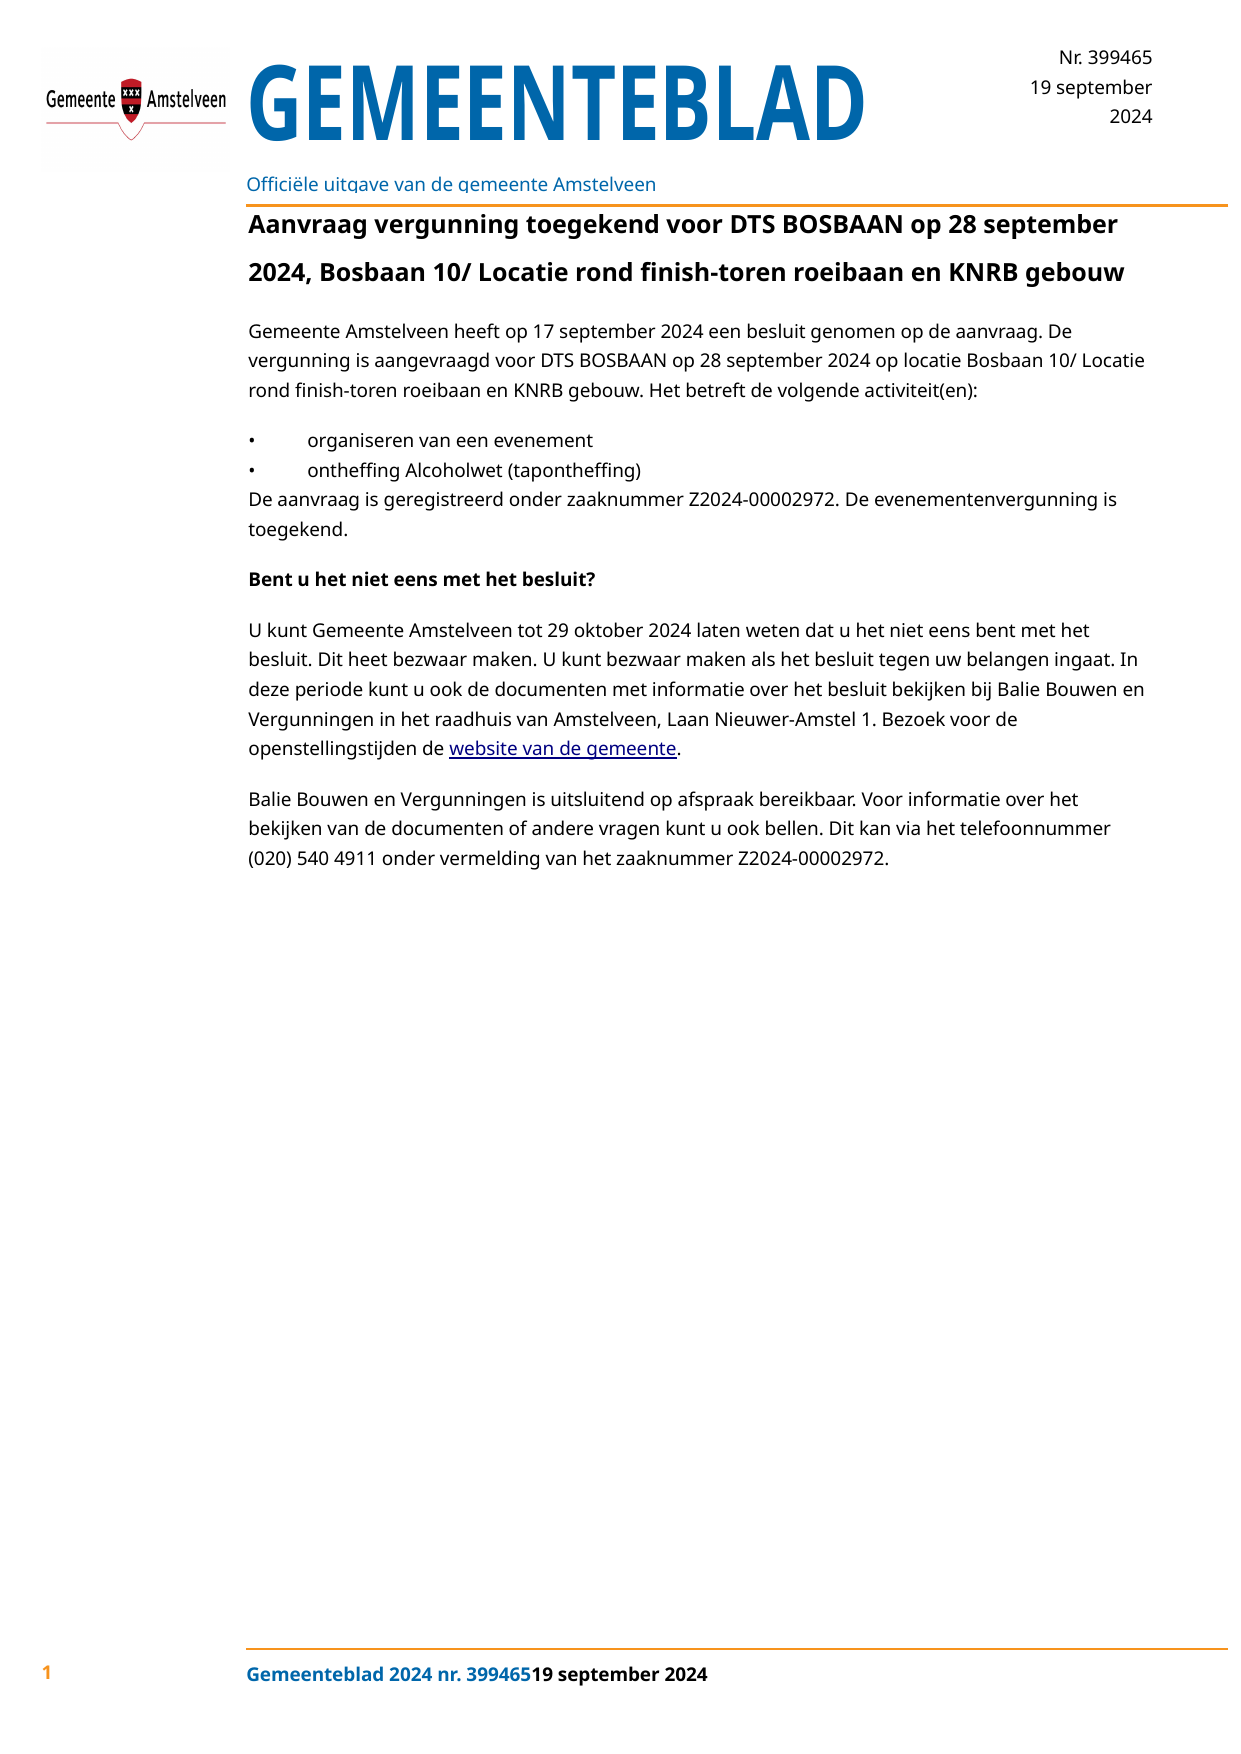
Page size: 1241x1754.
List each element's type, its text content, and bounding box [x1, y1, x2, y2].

text U kunt Gemeente Amstelveen tot 29 oktober 2024 laten weten dat u het niet eens bent met het besluit. Dit heet bezwaar maken. U kunt bezwaar maken als het besluit tegen uw belangen ingaat. In deze periode kunt u ook de documenten met informatie over het besluit bekijken bij Balie Bouwen en Vergunningen in het raadhuis van Amstelveen, Laan Nieuwer-Amstel 1. Bezoek voor de openstellingstijden de website van de gemeente. [248, 617, 1152, 761]
text Balie Bouwen en Vergunningen is uitsluitend op afspraak bereikbaar. Voor informatie over het bekijken van de documenten of andere vragen kunt u ook bellen. Dit kan via het telefoonnummer (020) 540 4911 onder vermelding van het zaaknummer Z2024-00002972. [248, 786, 1152, 871]
picture [41, 47, 231, 172]
text Bent u het niet eens met het besluit? [248, 567, 1152, 592]
text De aanvraag is geregistreerd onder zaaknummer Z2024-00002972. De evenementenvergunning is toegekend. [248, 487, 1152, 542]
text Gemeente Amstelveen heeft op 17 september 2024 een besluit genomen op de aanvraag. De vergunning is aangevraagd voor DTS BOSBAAN op 28 september 2024 op locatie Bosbaan 10/ Locatie rond finish-toren roeibaan en KNRB gebouw. Het betreft de volgende activiteit(en): [248, 318, 1152, 403]
list organiseren van een evenement [248, 427, 1152, 453]
list ontheffing Alcoholwet (tapontheffing) [248, 457, 1152, 483]
text Aanvraag vergunning toegekend voor DTS BOSBAAN op 28 september 2024, Bosbaan 10/ Locatie rond finish-toren roeibaan en KNRB gebouw [248, 207, 1152, 288]
